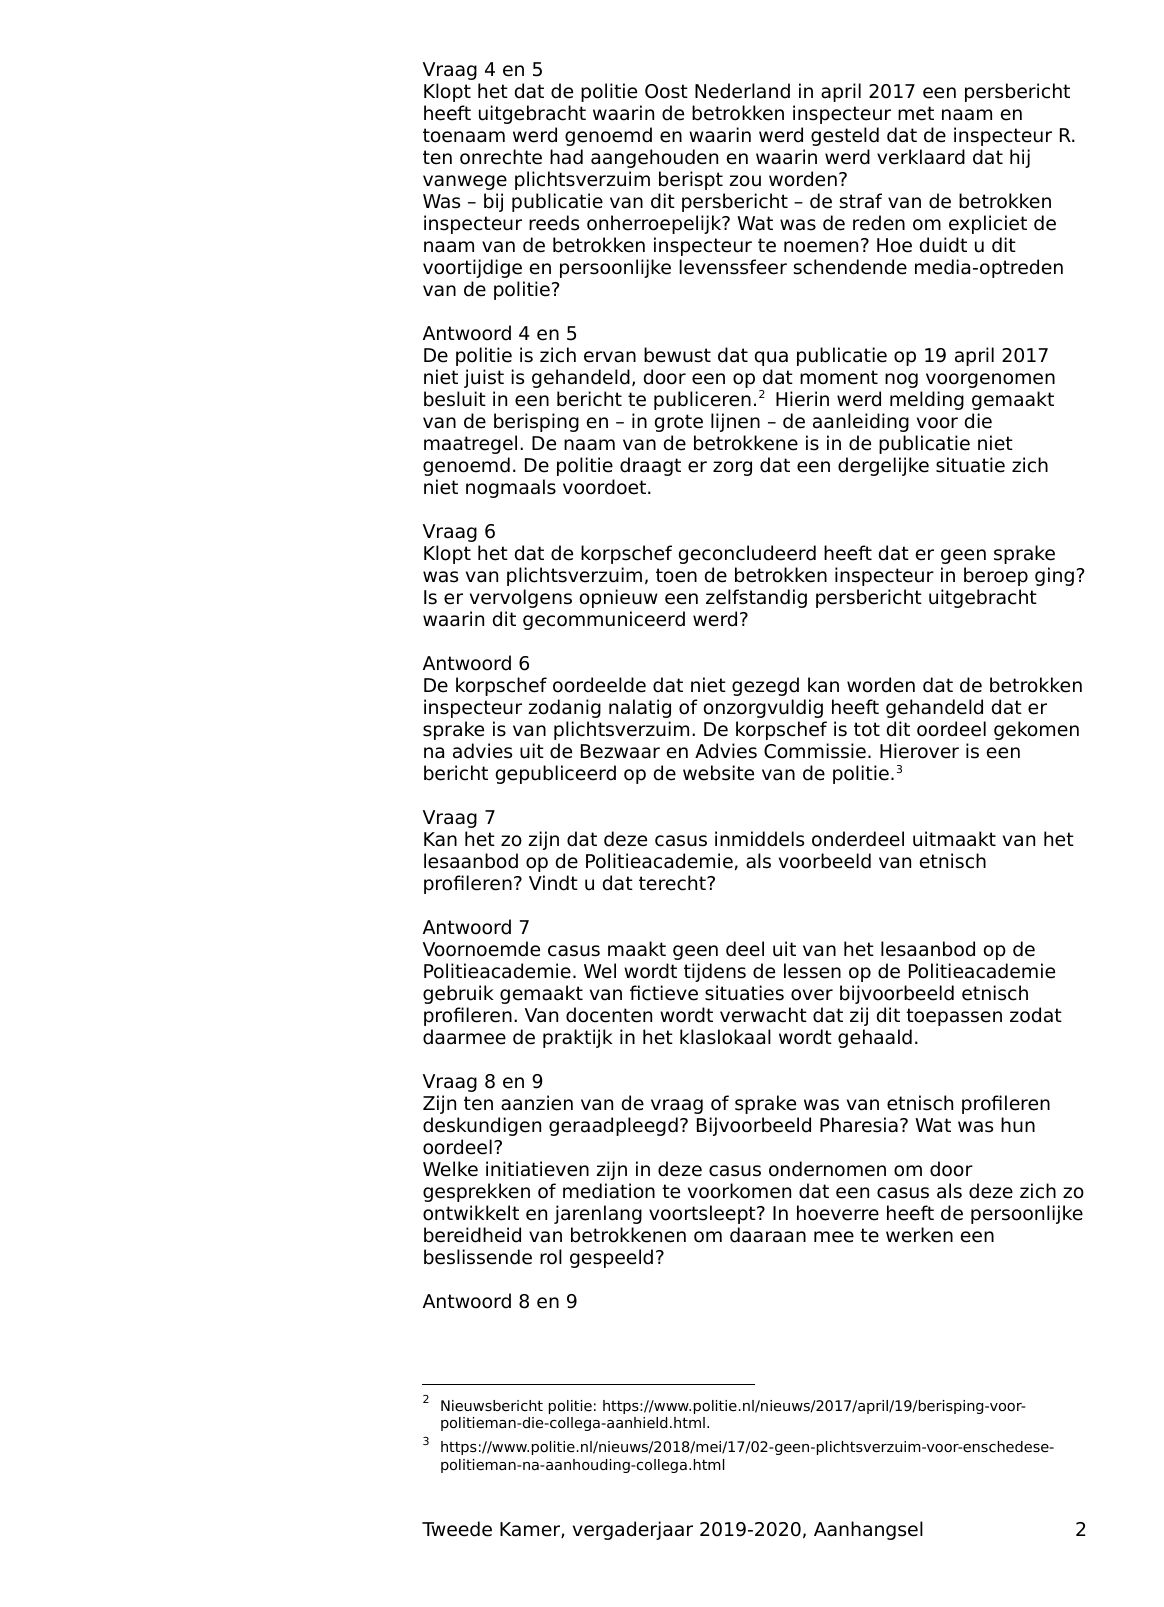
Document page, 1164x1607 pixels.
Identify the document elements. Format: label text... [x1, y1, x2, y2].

text Zijn ten aanzien van de vraag of sprake was van etnisch profileren deskundigen geraadpleegd? Bijvoorbeeld Pharesia? Wat was hun oordeel? [422, 1093, 1087, 1159]
text Was – bij publicatie van dit persbericht – de straf van de betrokken inspecteur reeds onherroepelijk? Wat was de reden om expliciet de naam van de betrokken inspecteur te noemen? Hoe duidt u dit voortijdige en persoonlijke levenssfeer schendende media-optreden van de politie? [422, 191, 1087, 301]
text De korpschef oordeelde dat niet gezegd kan worden dat de betrokken inspecteur zodanig nalatig of onzorgvuldig heeft gehandeld dat er sprake is van plichtsverzuim. De korpschef is tot dit oordeel gekomen na advies uit de Bezwaar en Advies Commissie. Hierover is een bericht gepubliceerd op de website van de politie. [422, 675, 1087, 785]
text Nieuwsbericht politie: https://www.politie.nl/nieuws/2017/april/19/berisping-voor-politieman-die-collega-aanhield.html. [422, 1393, 1087, 1432]
text De politie is zich ervan bewust dat qua publicatie op 19 april 2017 niet juist is gehandeld, door een op dat moment nog voorgenomen besluit in een bericht te publiceren. Hierin werd melding gemaakt van de berisping en – in grote lijnen – de aanleiding voor die maatregel. De naam van de betrokkene is in de publicatie niet genoemd. De politie draagt er zorg dat een dergelijke situatie zich niet nogmaals voordoet. [422, 345, 1087, 499]
text Welke initiatieven zijn in deze casus ondernomen om door gesprekken of mediation te voorkomen dat een casus als deze zich zo ontwikkelt en jarenlang voortsleept? In hoeverre heeft de persoonlijke bereidheid van betrokkenen om daaraan mee te werken een beslissende rol gespeeld? [422, 1159, 1087, 1269]
text Antwoord 8 en 9 [422, 1291, 1087, 1313]
text Voornoemde casus maakt geen deel uit van het lesaanbod op de Politieacademie. Wel wordt tijdens de lessen op de Politieacademie gebruik gemaakt van fictieve situaties over bijvoorbeeld etnisch profileren. Van docenten wordt verwacht dat zij dit toepassen zodat daarmee de praktijk in het klaslokaal wordt gehaald. [422, 939, 1087, 1049]
text Vraag 7 [422, 807, 1087, 829]
text Vraag 4 en 5 [422, 59, 1087, 81]
text Antwoord 4 en 5 [422, 323, 1087, 345]
text Klopt het dat de korpschef geconcludeerd heeft dat er geen sprake was van plichtsverzuim, toen de betrokken inspecteur in beroep ging? Is er vervolgens opnieuw een zelfstandig persbericht uitgebracht waarin dit gecommuniceerd werd? [422, 543, 1087, 631]
text Antwoord 7 [422, 917, 1087, 939]
text Vraag 8 en 9 [422, 1071, 1087, 1093]
text Vraag 6 [422, 521, 1087, 543]
text Klopt het dat de politie Oost Nederland in april 2017 een persbericht heeft uitgebracht waarin de betrokken inspecteur met naam en toenaam werd genoemd en waarin werd gesteld dat de inspecteur R. ten onrechte had aangehouden en waarin werd verklaard dat hij vanwege plichtsverzuim berispt zou worden? [422, 81, 1087, 191]
text https://www.politie.nl/nieuws/2018/mei/17/02-geen-plichtsverzuim-voor-enschedese-politieman-na-aanhouding-collega.html [422, 1435, 1087, 1474]
text Antwoord 6 [422, 653, 1087, 675]
text Kan het zo zijn dat deze casus inmiddels onderdeel uitmaakt van het lesaanbod op de Politieacademie, als voorbeeld van etnisch profileren? Vindt u dat terecht? [422, 829, 1087, 895]
